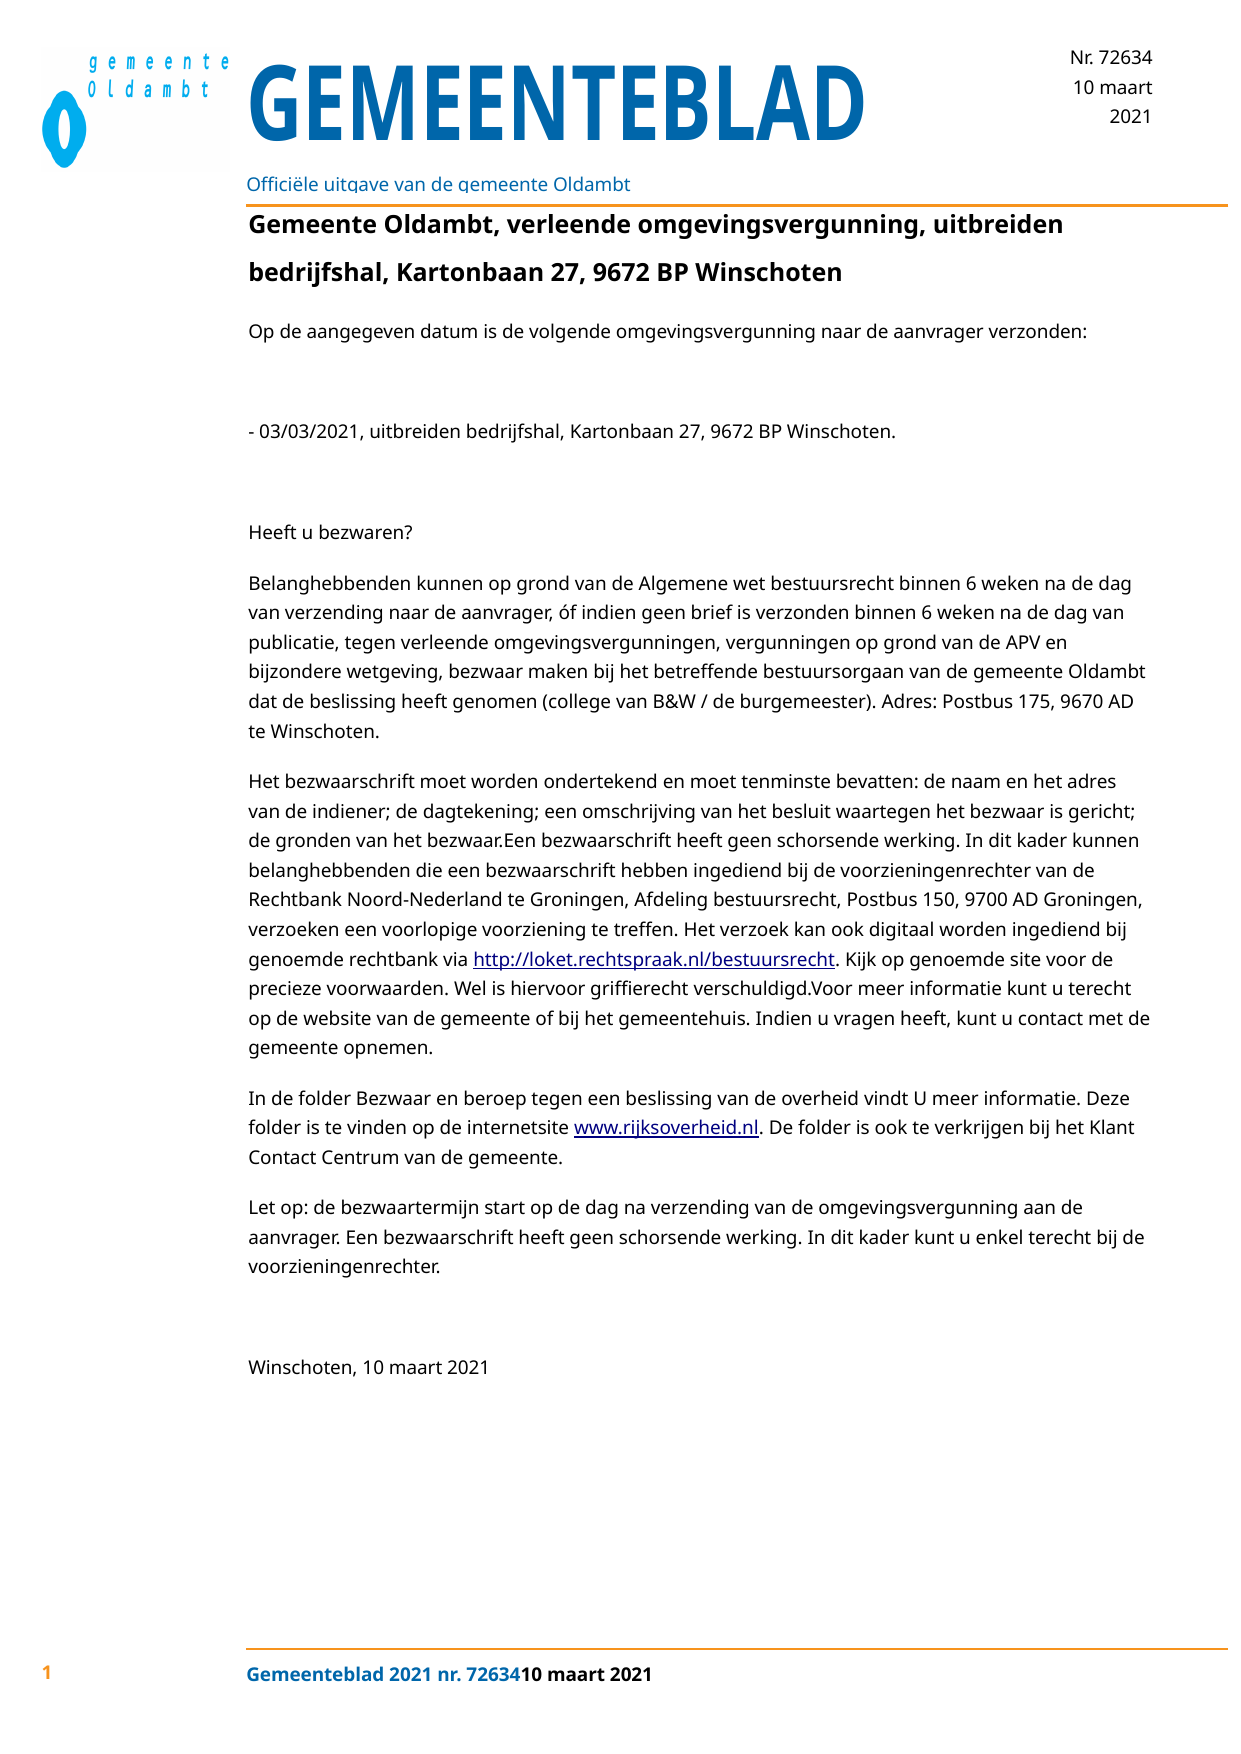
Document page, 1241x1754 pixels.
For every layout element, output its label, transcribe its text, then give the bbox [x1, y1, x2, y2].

text Gemeente Oldambt, verleende omgevingsvergunning, uitbreiden bedrijfshal, Kartonbaan 27, 9672 BP Winschoten [248, 207, 1152, 288]
text Let op: de bezwaartermijn start op de dag na verzending van de omgevingsvergunning aan de aanvrager. Een bezwaarschrift heeft geen schorsende werking. In dit kader kunt u enkel terecht bij de voorzieningenrechter. [248, 1194, 1152, 1279]
text Op de aangegeven datum is de volgende omgevingsvergunning naar de aanvrager verzonden: [248, 318, 1152, 344]
text Winschoten, 10 maart 2021 [248, 1354, 1152, 1380]
text Het bezwaarschrift moet worden ondertekend en moet tenminste bevatten: de naam en het adres van de indiener; de dagtekening; een omschrijving van het besluit waartegen het bezwaar is gericht; de gronden van het bezwaar.Een bezwaarschrift heeft geen schorsende werking. In dit kader kunnen belanghebbenden die een bezwaarschrift hebben ingediend bij de voorzieningenrechter van de Rechtbank Noord-Nederland te Groningen, Afdeling bestuursrecht, Postbus 150, 9700 AD Groningen, verzoeken een voorlopige voorziening te treffen. Het verzoek kan ook digitaal worden ingediend bij genoemde rechtbank via http://loket.rechtspraak.nl/bestuursrecht. Kijk op genoemde site voor de precieze voorwaarden. Wel is hiervoor griffierecht verschuldigd.Voor meer informatie kunt u terecht op de website van de gemeente of bij het gemeentehuis. Indien u vragen heeft, kunt u contact met de gemeente opnemen. [248, 768, 1152, 1060]
picture [41, 47, 231, 172]
text Heeft u bezwaren? [248, 519, 1152, 545]
text In de folder Bezwaar en beroep tegen een beslissing van de overheid vindt U meer informatie. Deze folder is te vinden op de internetsite www.rijksoverheid.nl. De folder is ook te verkrijgen bij het Klant Contact Centrum van de gemeente. [248, 1085, 1152, 1170]
text - 03/03/2021, uitbreiden bedrijfshal, Kartonbaan 27, 9672 BP Winschoten. [248, 419, 1152, 444]
text Belanghebbenden kunnen op grond van de Algemene wet bestuursrecht binnen 6 weken na de dag van verzending naar de aanvrager, óf indien geen brief is verzonden binnen 6 weken na de dag van publicatie, tegen verleende omgevingsvergunningen, vergunningen op grond van de APV en bijzondere wetgeving, bezwaar maken bij het betreffende bestuursorgaan van de gemeente Oldambt dat de beslissing heeft genomen (college van B&W / de burgemeester). Adres: Postbus 175, 9670 AD te Winschoten. [248, 570, 1152, 744]
